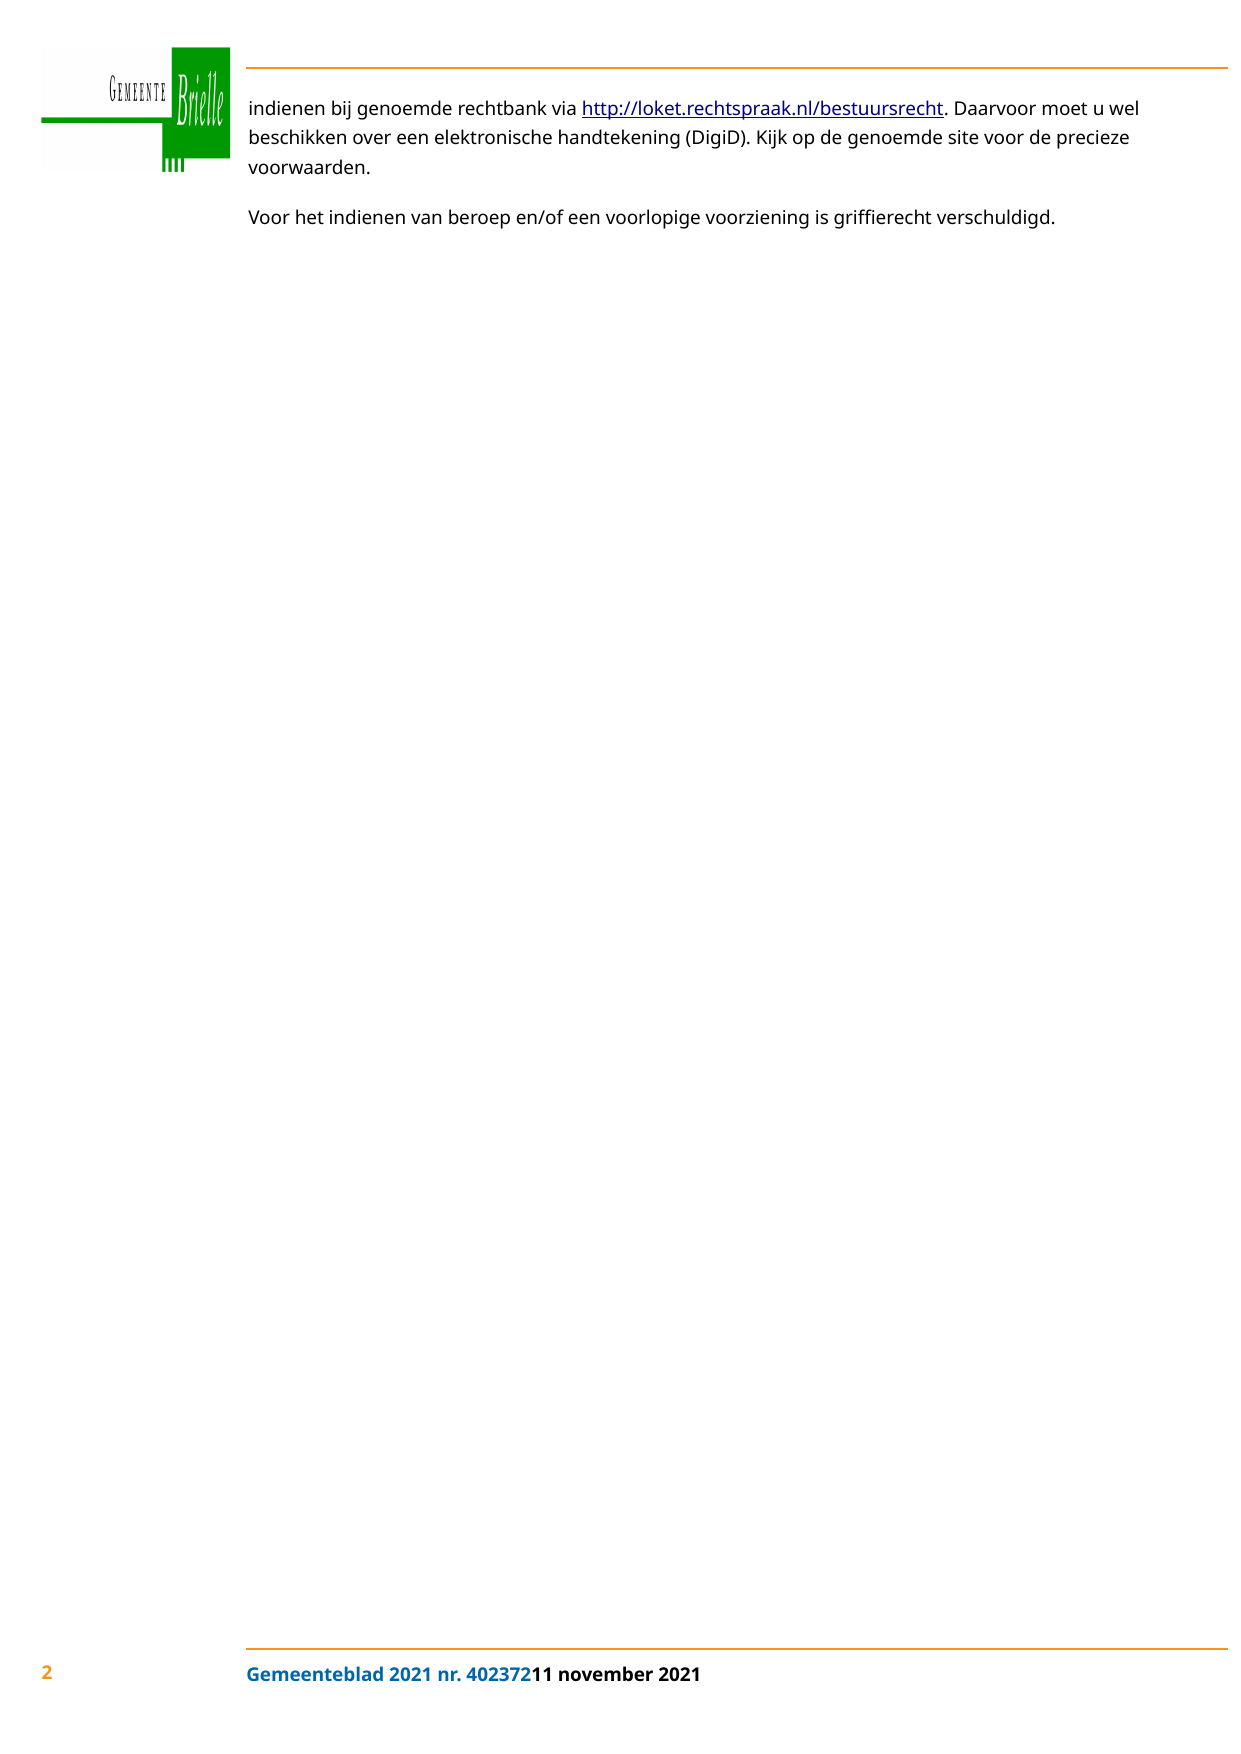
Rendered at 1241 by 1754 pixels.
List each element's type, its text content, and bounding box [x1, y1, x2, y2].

text indienen bij genoemde rechtbank via http://loket.rechtspraak.nl/bestuursrecht. Daarvoor moet u wel beschikken over een elektronische handtekening (DigiD). Kijk op de genoemde site voor de precieze voorwaarden. [248, 95, 1152, 180]
text Voor het indienen van beroep en/of een voorlopige voorziening is griffierecht verschuldigd. [248, 204, 1152, 230]
picture [41, 47, 231, 172]
